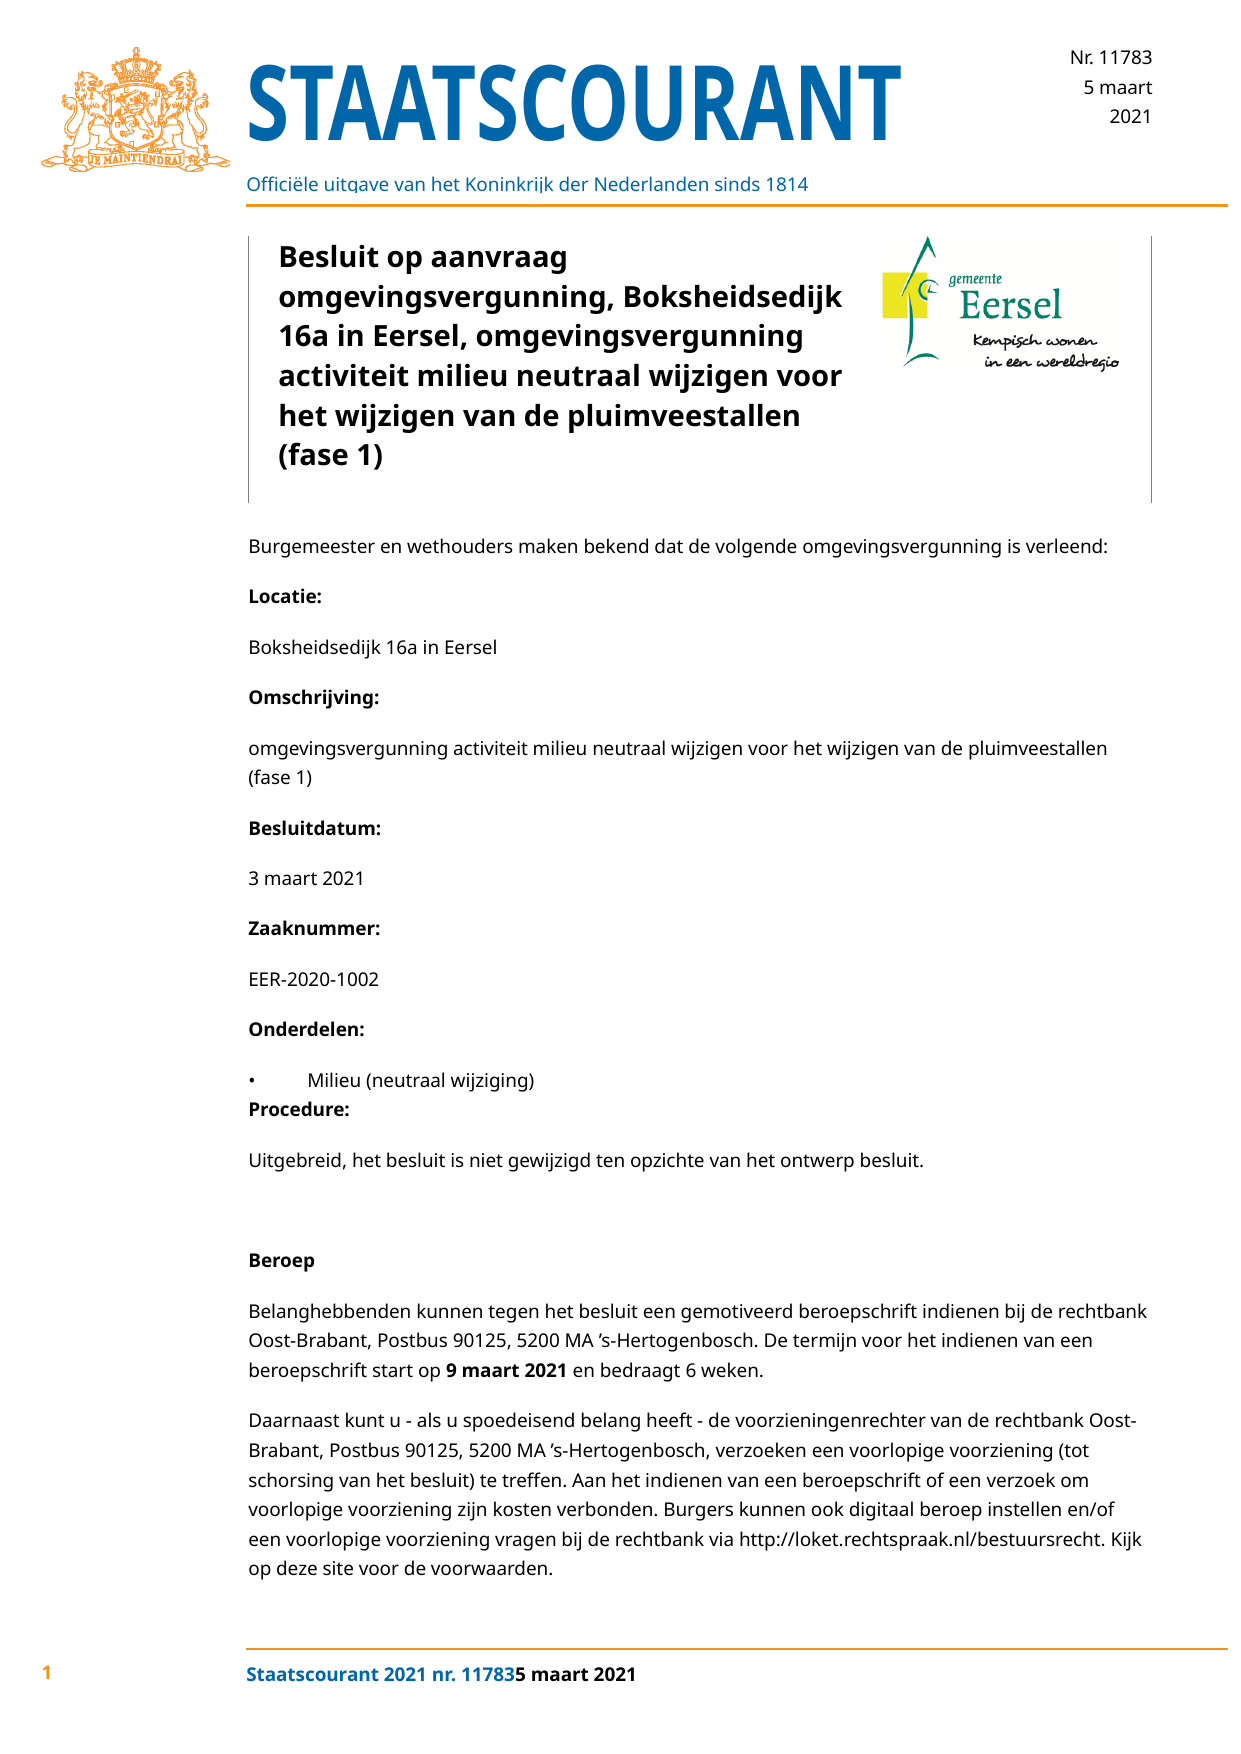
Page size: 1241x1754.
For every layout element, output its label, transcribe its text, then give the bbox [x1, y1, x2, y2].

text Daarnaast kunt u - als u spoedeisend belang heeft - de voorzieningenrechter van de rechtbank Oost-Brabant, Postbus 90125, 5200 MA ’s-Hertogenbosch, verzoeken een voorlopige voorziening (tot schorsing van het besluit) te treffen. Aan het indienen van een beroepschrift of een verzoek om voorlopige voorziening zijn kosten verbonden. Burgers kunnen ook digitaal beroep instellen en/of een voorlopige voorziening vragen bij de rechtbank via http://loket.rechtspraak.nl/bestuursrecht. Kijk op deze site voor de voorwaarden. [248, 1408, 1152, 1581]
table_header Besluit op aanvraag omgevingsvergunning, Boksheidsedijk 16a in Eersel, omgevingsvergunning activiteit milieu neutraal wijzigen voor het wijzigen van de pluimveestallen (fase 1) [249, 236, 850, 503]
text Omschrijving: [248, 684, 1152, 710]
text omgevingsvergunning activiteit milieu neutraal wijzigen voor het wijzigen van de pluimveestallen (fase 1) [248, 735, 1152, 790]
text Procedure: [248, 1096, 1152, 1122]
text EER-2020-1002 [248, 966, 1152, 992]
text Onderdelen: [248, 1016, 1152, 1042]
text Uitgebreid, het besluit is niet gewijzigd ten opzichte van het ontwerp besluit. [248, 1147, 1152, 1172]
text Beroep [248, 1248, 1152, 1273]
text Zaaknummer: [248, 916, 1152, 941]
text Locatie: [248, 583, 1152, 609]
list Milieu (neutraal wijziging) [248, 1067, 1152, 1092]
picture [41, 47, 231, 172]
picture [882, 236, 1119, 372]
text 3 maart 2021 [248, 865, 1152, 891]
table_header [850, 236, 1151, 503]
text Burgemeester en wethouders maken bekend dat de volgende omgevingsvergunning is verleend: [248, 533, 1152, 559]
text Belanghebbenden kunnen tegen het besluit een gemotiveerd beroepschrift indienen bij de rechtbank Oost-Brabant, Postbus 90125, 5200 MA ’s-Hertogenbosch. De termijn voor het indienen van een beroepschrift start op 9 maart 2021 en bedraagt 6 weken. [248, 1298, 1152, 1383]
text Boksheidsedijk 16a in Eersel [248, 634, 1152, 659]
text Besluitdatum: [248, 815, 1152, 840]
